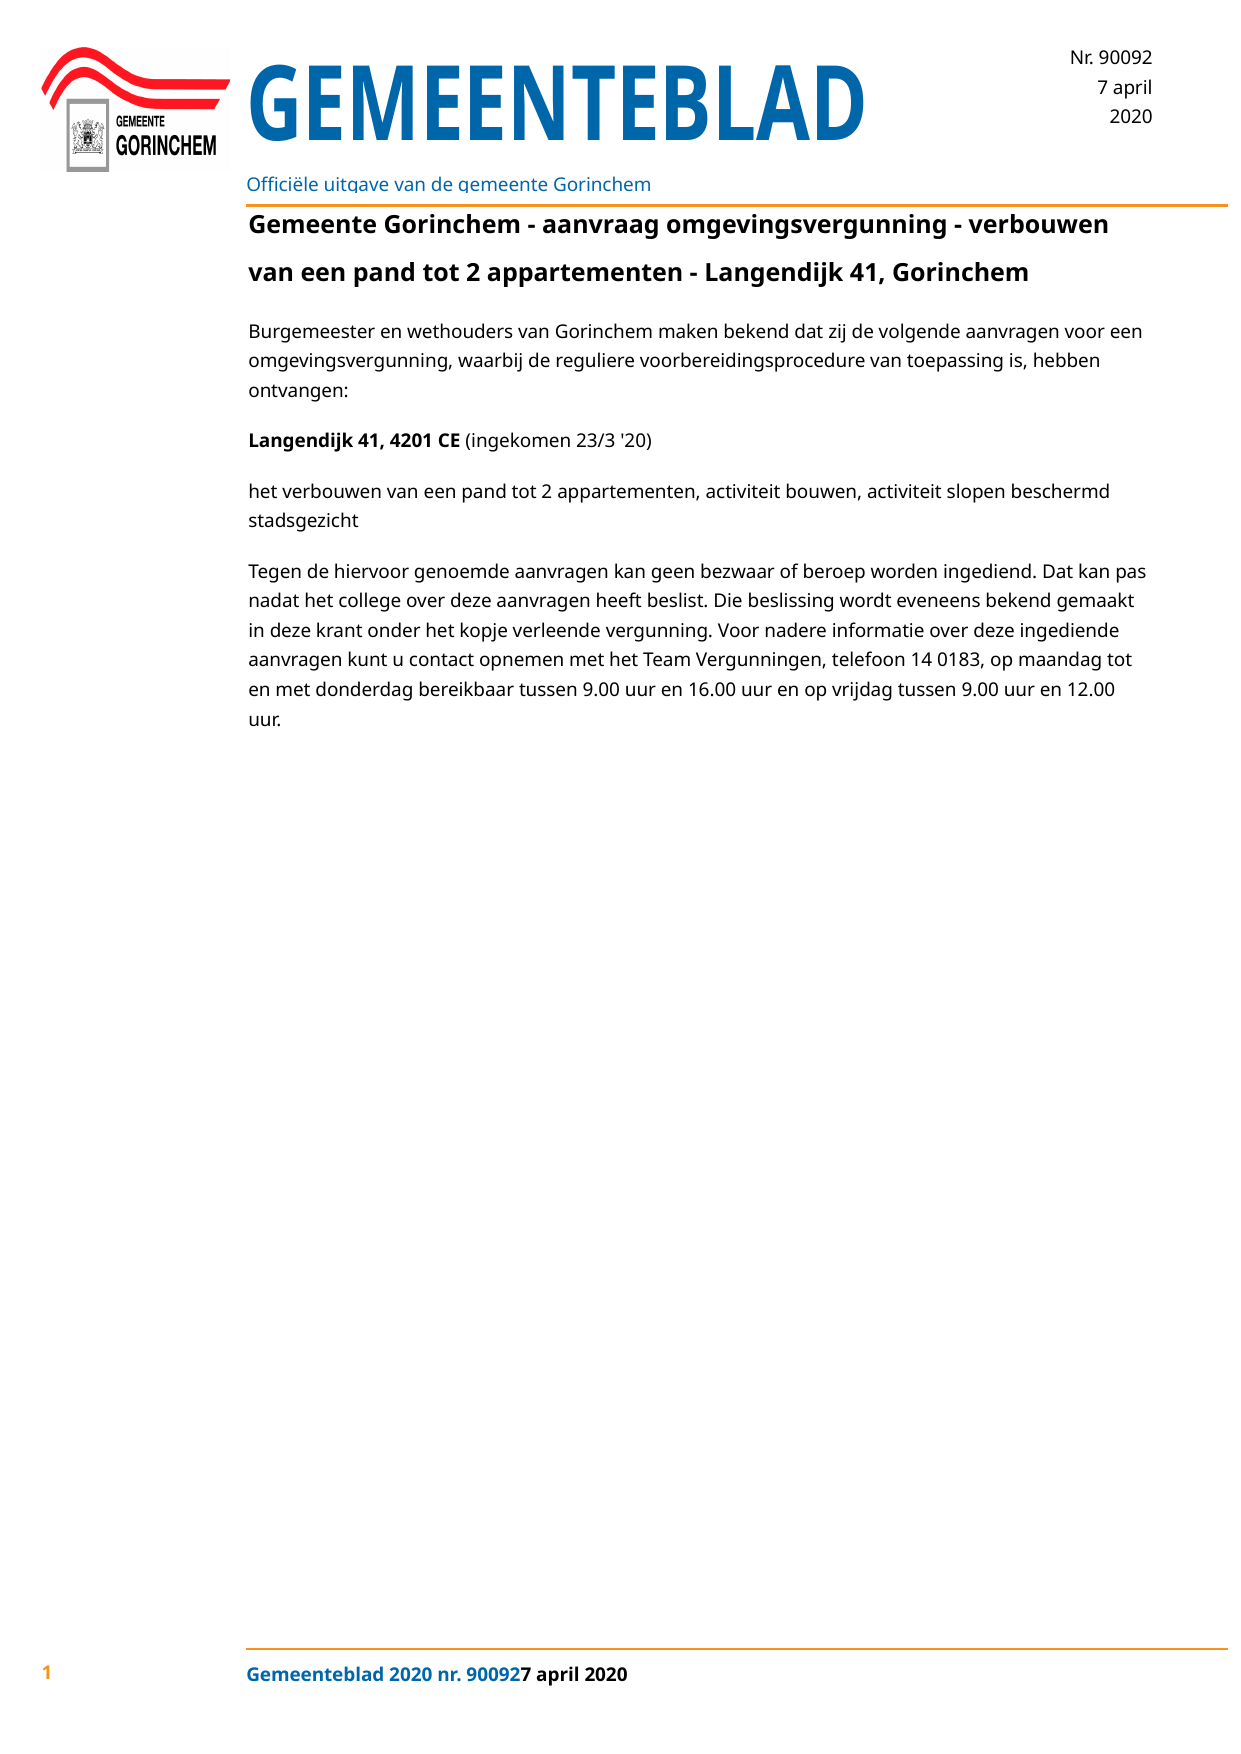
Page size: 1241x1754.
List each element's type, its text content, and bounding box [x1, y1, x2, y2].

text Langendijk 41, 4201 CE (ingekomen 23/3 '20) [248, 427, 1152, 453]
text het verbouwen van een pand tot 2 appartementen, activiteit bouwen, activiteit slopen beschermd stadsgezicht [248, 478, 1152, 533]
text Gemeente Gorinchem - aanvraag omgevingsvergunning - verbouwen van een pand tot 2 appartementen - Langendijk 41, Gorinchem [248, 207, 1152, 288]
text Tegen de hiervoor genoemde aanvragen kan geen bezwaar of beroep worden ingediend. Dat kan pas nadat het college over deze aanvragen heeft beslist. Die beslissing wordt eveneens bekend gemaakt in deze krant onder het kopje verleende vergunning. Voor nadere informatie over deze ingediende aanvragen kunt u contact opnemen met het Team Vergunningen, telefoon 14 0183, op maandag tot en met donderdag bereikbaar tussen 9.00 uur en 16.00 uur en op vrijdag tussen 9.00 uur en 12.00 uur. [248, 558, 1152, 732]
text Burgemeester en wethouders van Gorinchem maken bekend dat zij de volgende aanvragen voor een omgevingsvergunning, waarbij de reguliere voorbereidingsprocedure van toepassing is, hebben ontvangen: [248, 318, 1152, 403]
picture [41, 47, 231, 172]
